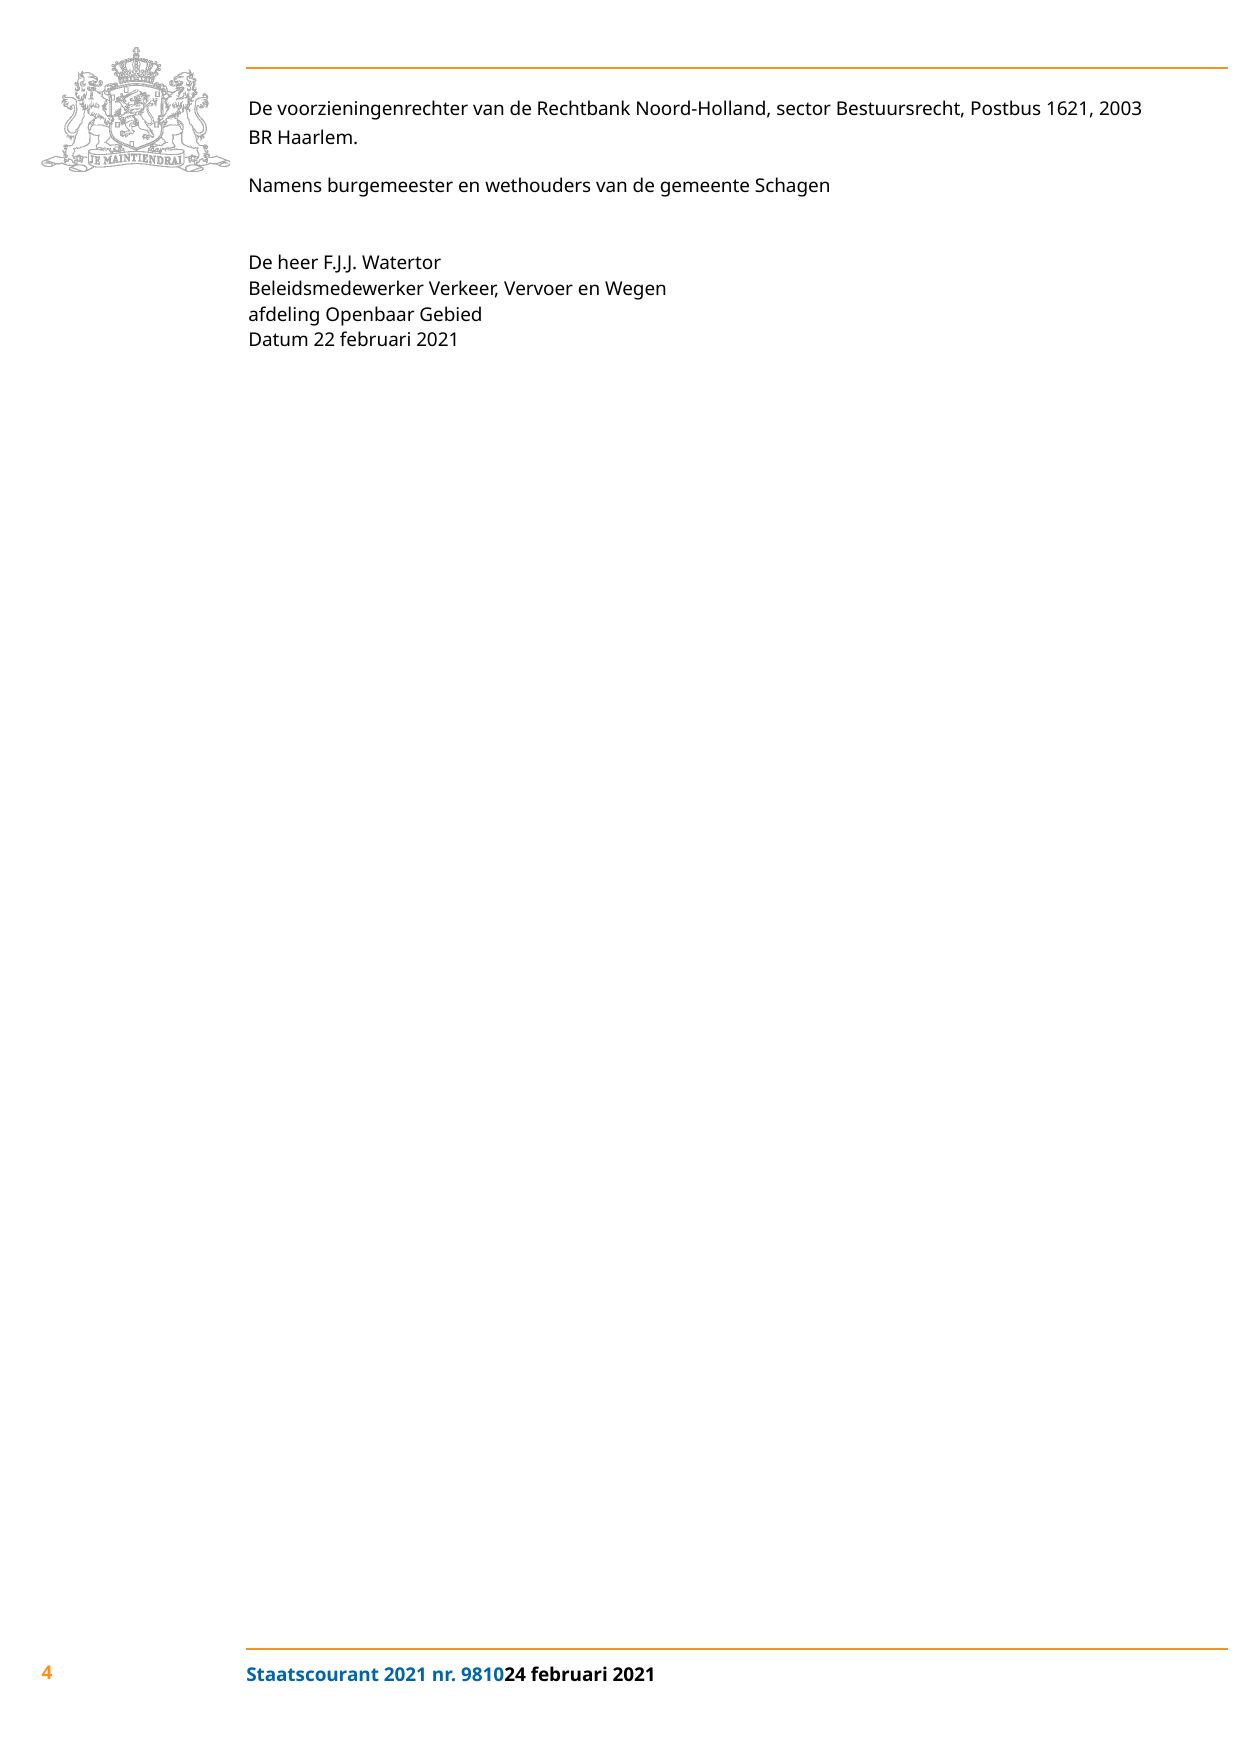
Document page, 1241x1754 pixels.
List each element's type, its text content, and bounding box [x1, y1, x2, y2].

text De heer F.J.J. Watertor [248, 249, 1152, 275]
text afdeling Openbaar Gebied [248, 301, 1152, 327]
picture [41, 47, 231, 172]
text De voorzieningenrechter van de Rechtbank Noord-Holland, sector Bestuursrecht, Postbus 1621, 2003 BR Haarlem. [248, 95, 1152, 150]
text Datum 22 februari 2021 [248, 327, 1152, 352]
text Beleidsmedewerker Verkeer, Vervoer en Wegen [248, 275, 1152, 301]
text Namens burgemeester en wethouders van de gemeente Schagen [248, 172, 1152, 198]
